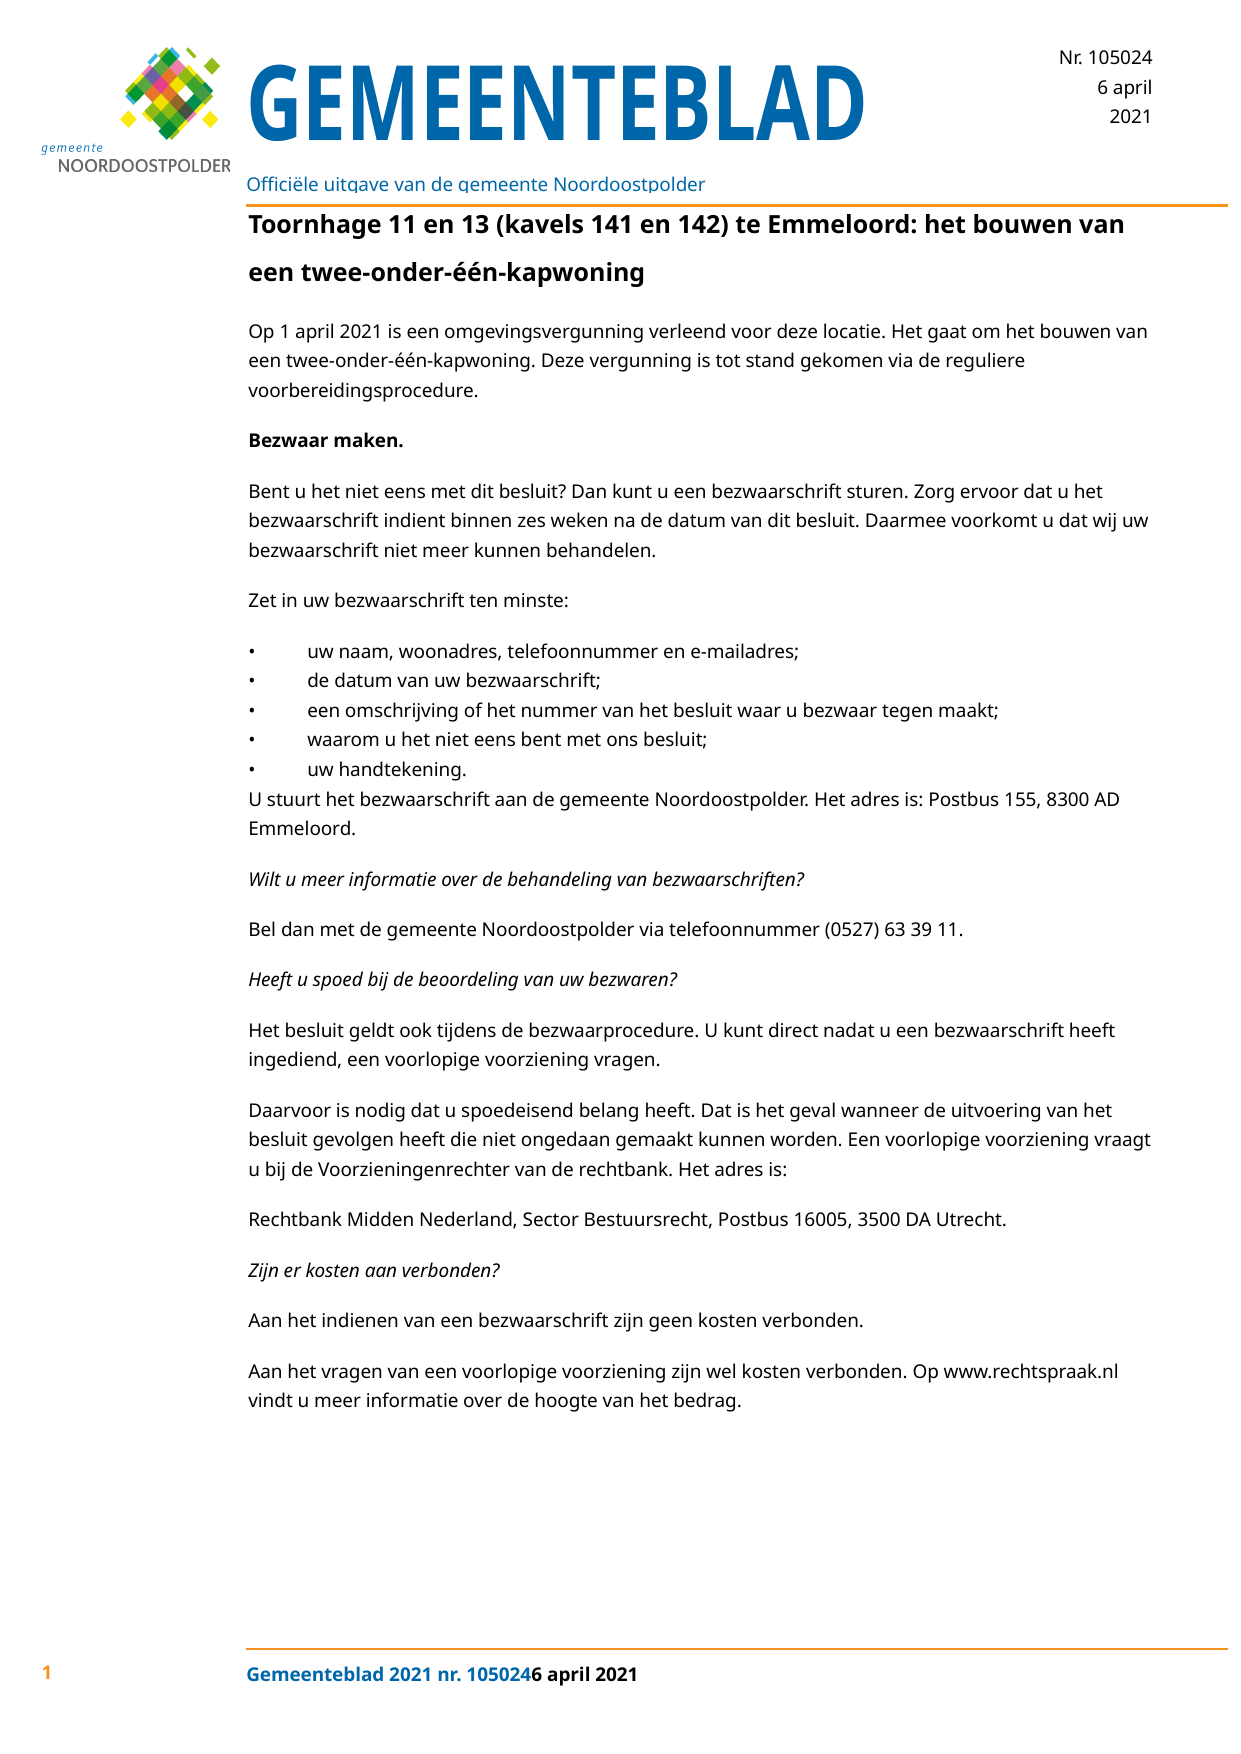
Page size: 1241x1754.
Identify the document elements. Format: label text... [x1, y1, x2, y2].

text Op 1 april 2021 is een omgevingsvergunning verleend voor deze locatie. Het gaat om het bouwen van een twee-onder-één-kapwoning. Deze vergunning is tot stand gekomen via de reguliere voorbereidingsprocedure. [248, 318, 1152, 403]
text Het besluit geldt ook tijdens de bezwaarprocedure. U kunt direct nadat u een bezwaarschrift heeft ingediend, een voorlopige voorziening vragen. [248, 1017, 1152, 1072]
text Bezwaar maken. [248, 427, 1152, 453]
text Zet in uw bezwaarschrift ten minste: [248, 587, 1152, 613]
text Aan het indienen van een bezwaarschrift zijn geen kosten verbonden. [248, 1307, 1152, 1333]
list de datum van uw bezwaarschrift; [248, 667, 1152, 693]
text Bel dan met de gemeente Noordoostpolder via telefoonnummer (0527) 63 39 11. [248, 916, 1152, 942]
text Daarvoor is nodig dat u spoedeisend belang heeft. Dat is het geval wanneer de uitvoering van het besluit gevolgen heeft die niet ongedaan gemaakt kunnen worden. Een voorlopige voorziening vraagt u bij de Voorzieningenrechter van de rechtbank. Het adres is: [248, 1097, 1152, 1182]
text Zijn er kosten aan verbonden? [248, 1257, 1152, 1283]
list uw handtekening. [248, 756, 1152, 782]
list een omschrijving of het nummer van het besluit waar u bezwaar tegen maakt; [248, 697, 1152, 723]
picture [41, 47, 231, 172]
text U stuurt het bezwaarschrift aan de gemeente Noordoostpolder. Het adres is: Postbus 155, 8300 AD Emmeloord. [248, 786, 1152, 841]
list waarom u het niet eens bent met ons besluit; [248, 727, 1152, 752]
text Bent u het niet eens met dit besluit? Dan kunt u een bezwaarschrift sturen. Zorg ervoor dat u het bezwaarschrift indient binnen zes weken na de datum van dit besluit. Daarmee voorkomt u dat wij uw bezwaarschrift niet meer kunnen behandelen. [248, 478, 1152, 563]
text Rechtbank Midden Nederland, Sector Bestuursrecht, Postbus 16005, 3500 DA Utrecht. [248, 1207, 1152, 1232]
text Heeft u spoed bij de beoordeling van uw bezwaren? [248, 967, 1152, 992]
text Aan het vragen van een voorlopige voorziening zijn wel kosten verbonden. Op www.rechtspraak.nl vindt u meer informatie over de hoogte van het bedrag. [248, 1358, 1152, 1413]
text Wilt u meer informatie over de behandeling van bezwaarschriften? [248, 866, 1152, 892]
text Toornhage 11 en 13 (kavels 141 en 142) te Emmeloord: het bouwen van een twee-onder-één-kapwoning [248, 207, 1152, 288]
list uw naam, woonadres, telefoonnummer en e-mailadres; [248, 638, 1152, 664]
